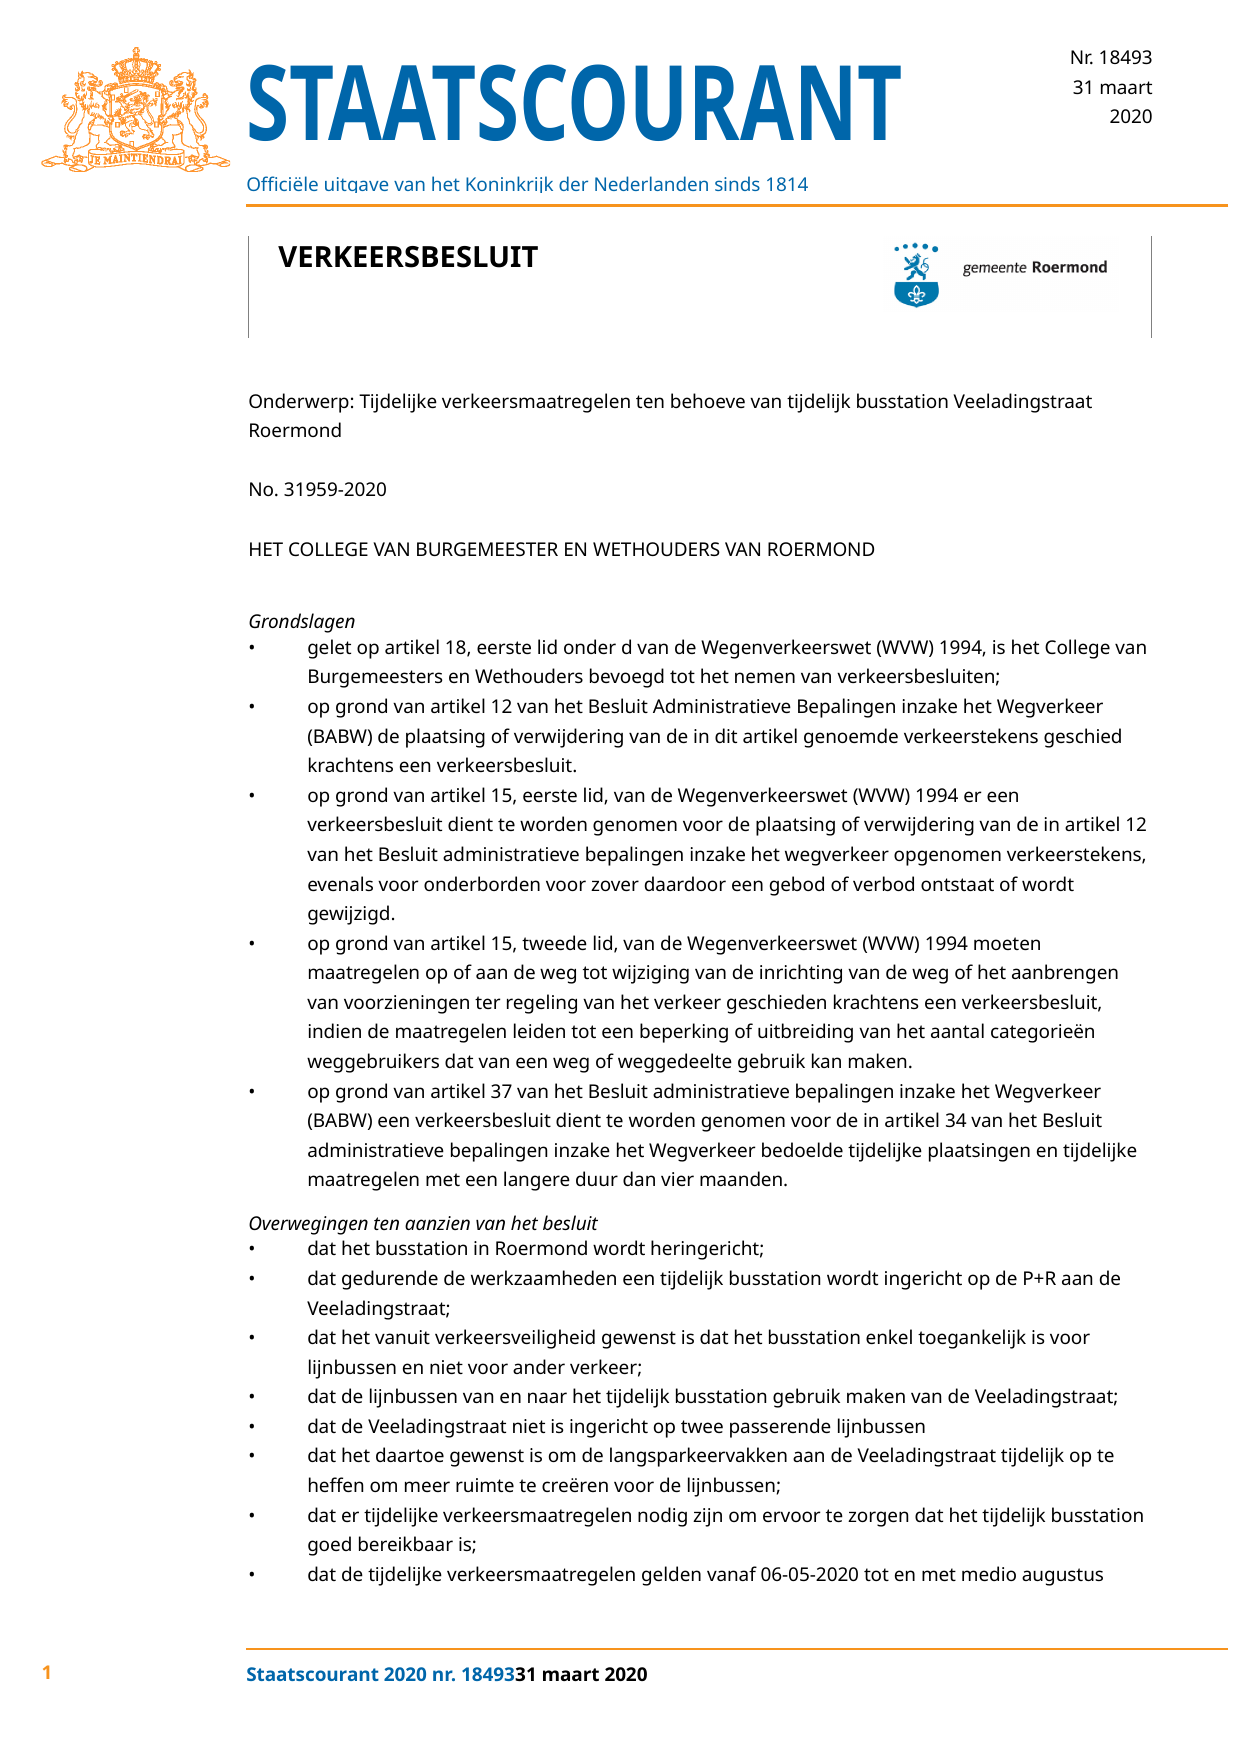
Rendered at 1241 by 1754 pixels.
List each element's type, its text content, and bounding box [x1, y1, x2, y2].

list op grond van artikel 15, eerste lid, van de Wegenverkeerswet (WVW) 1994 er een verkeersbesluit dient te worden genomen voor de plaatsing of verwijdering van de in artikel 12 van het Besluit administratieve bepalingen inzake het wegverkeer opgenomen verkeerstekens, evenals voor onderborden voor zover daardoor een gebod of verbod ontstaat of wordt gewijzigd. [248, 782, 1152, 926]
table_header VERKEERSBESLUIT [249, 236, 850, 338]
text Grondslagen [248, 608, 1152, 634]
list dat de lijnbussen van en naar het tijdelijk busstation gebruik maken van de Veeladingstraat; [248, 1383, 1152, 1409]
table_header [850, 236, 1151, 338]
list op grond van artikel 15, tweede lid, van de Wegenverkeerswet (WVW) 1994 moeten maatregelen op of aan de weg tot wijziging van de inrichting van de weg of het aanbrengen van voorzieningen ter regeling van het verkeer geschieden krachtens een verkeersbesluit, indien de maatregelen leiden tot een beperking of uitbreiding van het aantal categorieën weggebruikers dat van een weg of weggedeelte gebruik kan maken. [248, 930, 1152, 1074]
text Overwegingen ten aanzien van het besluit [248, 1210, 1152, 1236]
text Onderwerp: Tijdelijke verkeersmaatregelen ten behoeve van tijdelijk busstation Veeladingstraat Roermond [248, 388, 1152, 443]
list dat het vanuit verkeersveiligheid gewenst is dat het busstation enkel toegankelijk is voor lijnbussen en niet voor ander verkeer; [248, 1324, 1152, 1379]
text No. 31959-2020 [248, 477, 1152, 502]
list dat gedurende de werkzaamheden een tijdelijk busstation wordt ingericht op de P+R aan de Veeladingstraat; [248, 1265, 1152, 1320]
picture [41, 47, 231, 172]
list op grond van artikel 37 van het Besluit administratieve bepalingen inzake het Wegverkeer (BABW) een verkeersbesluit dient te worden genomen voor de in artikel 34 van het Besluit administratieve bepalingen inzake het Wegverkeer bedoelde tijdelijke plaatsingen en tijdelijke maatregelen met een langere duur dan vier maanden. [248, 1078, 1152, 1192]
list gelet op artikel 18, eerste lid onder d van de Wegenverkeerswet (WVW) 1994, is het College van Burgemeesters en Wethouders bevoegd tot het nemen van verkeersbesluiten; [248, 634, 1152, 689]
list dat de Veeladingstraat niet is ingericht op twee passerende lijnbussen [248, 1413, 1152, 1439]
picture [882, 236, 1119, 312]
list dat de tijdelijke verkeersmaatregelen gelden vanaf 06-05-2020 tot en met medio augustus [248, 1561, 1152, 1587]
list op grond van artikel 12 van het Besluit Administratieve Bepalingen inzake het Wegverkeer (BABW) de plaatsing of verwijdering van de in dit artikel genoemde verkeerstekens geschied krachtens een verkeersbesluit. [248, 693, 1152, 778]
list dat er tijdelijke verkeersmaatregelen nodig zijn om ervoor te zorgen dat het tijdelijk busstation goed bereikbaar is; [248, 1502, 1152, 1557]
text HET COLLEGE VAN BURGEMEESTER EN WETHOUDERS VAN ROERMOND [248, 536, 1152, 561]
list dat het busstation in Roermond wordt heringericht; [248, 1236, 1152, 1261]
list dat het daartoe gewenst is om de langsparkeervakken aan de Veeladingstraat tijdelijk op te heffen om meer ruimte te creëren voor de lijnbussen; [248, 1443, 1152, 1498]
